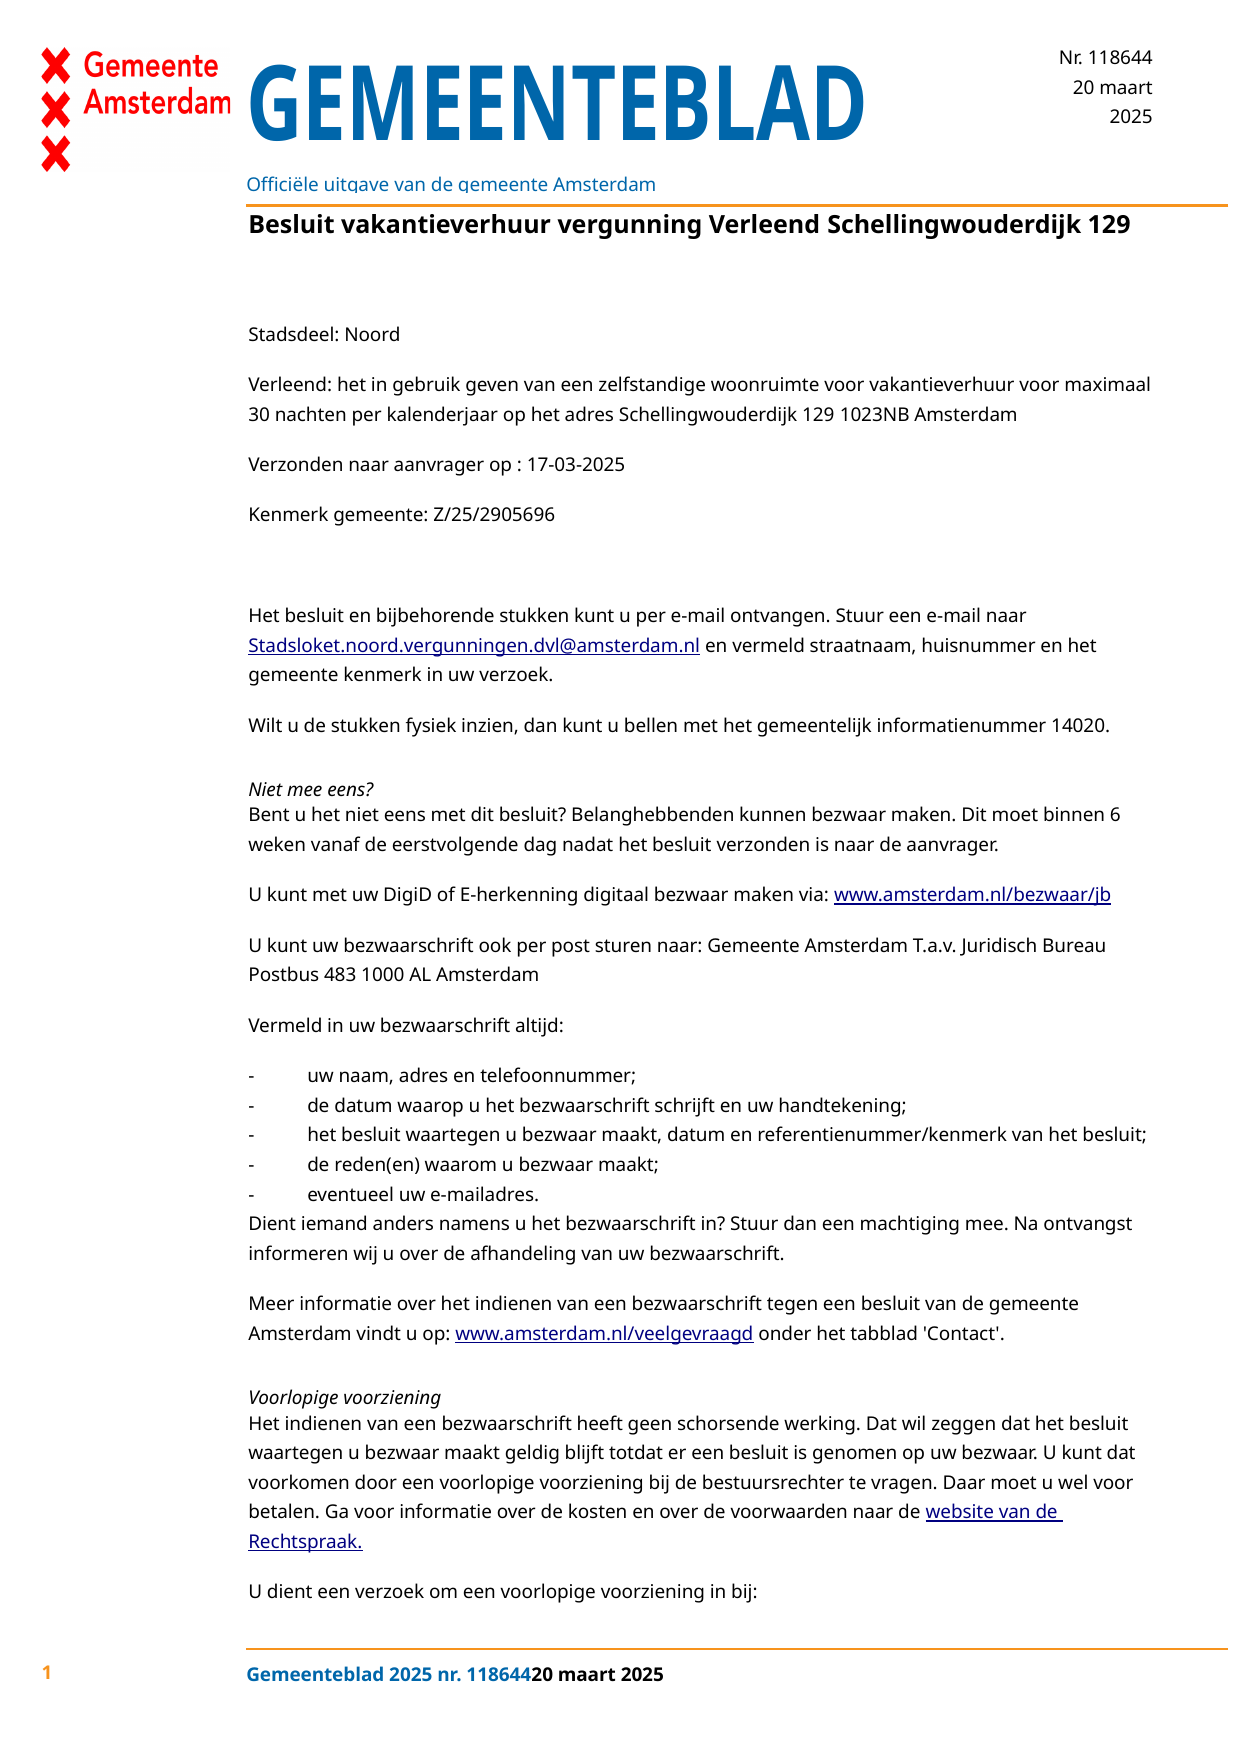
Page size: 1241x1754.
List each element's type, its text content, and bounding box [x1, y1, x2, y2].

text Het besluit en bijbehorende stukken kunt u per e-mail ontvangen. Stuur een e-mail naar Stadsloket.noord.vergunningen.dvl@amsterdam.nl en vermeld straatnaam, huisnummer en het gemeente kenmerk in uw verzoek. [248, 602, 1152, 687]
list eventueel uw e-mailadres. [248, 1181, 1152, 1207]
text Verleend: het in gebruik geven van een zelfstandige woonruimte voor vakantieverhuur voor maximaal 30 nachten per kalenderjaar op het adres Schellingwouderdijk 129 1023NB Amsterdam [248, 371, 1152, 426]
text Vermeld in uw bezwaarschrift altijd: [248, 1012, 1152, 1038]
text Meer informatie over het indienen van een bezwaarschrift tegen een besluit van de gemeente Amsterdam vindt u op: www.amsterdam.nl/veelgevraagd onder het tabblad 'Contact'. [248, 1290, 1152, 1346]
text Het indienen van een bezwaarschrift heeft geen schorsende werking. Dat wil zeggen dat het besluit waartegen u bezwaar maakt geldig blijft totdat er een besluit is genomen op uw bezwaar. U kunt dat voorkomen door een voorlopige voorziening bij de bestuursrechter te vragen. Daar moet u wel voor betalen. Ga voor informatie over de kosten en over de voorwaarden naar de website van de Rechtspraak. [248, 1410, 1152, 1554]
text Besluit vakantieverhuur vergunning Verleend Schellingwouderdijk 129 [248, 207, 1152, 241]
text U kunt uw bezwaarschrift ook per post sturen naar: Gemeente Amsterdam T.a.v. Juridisch Bureau Postbus 483 1000 AL Amsterdam [248, 932, 1152, 987]
text Verzonden naar aanvrager op : 17-03-2025 [248, 451, 1152, 477]
text U dient een verzoek om een voorlopige voorziening in bij: [248, 1578, 1152, 1604]
text Stadsdeel: Noord [248, 321, 1152, 346]
text Dient iemand anders namens u het bezwaarschrift in? Stuur dan een machtiging mee. Na ontvangst informeren wij u over de afhandeling van uw bezwaarschrift. [248, 1210, 1152, 1266]
text Voorlopige voorziening [248, 1384, 1152, 1410]
text Kenmerk gemeente: Z/25/2905696 [248, 502, 1152, 527]
text U kunt met uw DigiD of E-herkenning digitaal bezwaar maken via: www.amsterdam.nl/bezwaar/jb [248, 882, 1152, 907]
list uw naam, adres en telefoonnummer; [248, 1062, 1152, 1088]
text Niet mee eens? [248, 776, 1152, 802]
text Bent u het niet eens met dit besluit? Belanghebbenden kunnen bezwaar maken. Dit moet binnen 6 weken vanaf de eerstvolgende dag nadat het besluit verzonden is naar de aanvrager. [248, 802, 1152, 857]
list de datum waarop u het bezwaarschrift schrijft en uw handtekening; [248, 1092, 1152, 1118]
list het besluit waartegen u bezwaar maakt, datum en referentienummer/kenmerk van het besluit; [248, 1122, 1152, 1147]
text Wilt u de stukken fysiek inzien, dan kunt u bellen met het gemeentelijk informatienummer 14020. [248, 712, 1152, 738]
list de reden(en) waarom u bezwaar maakt; [248, 1151, 1152, 1177]
picture [41, 47, 231, 172]
